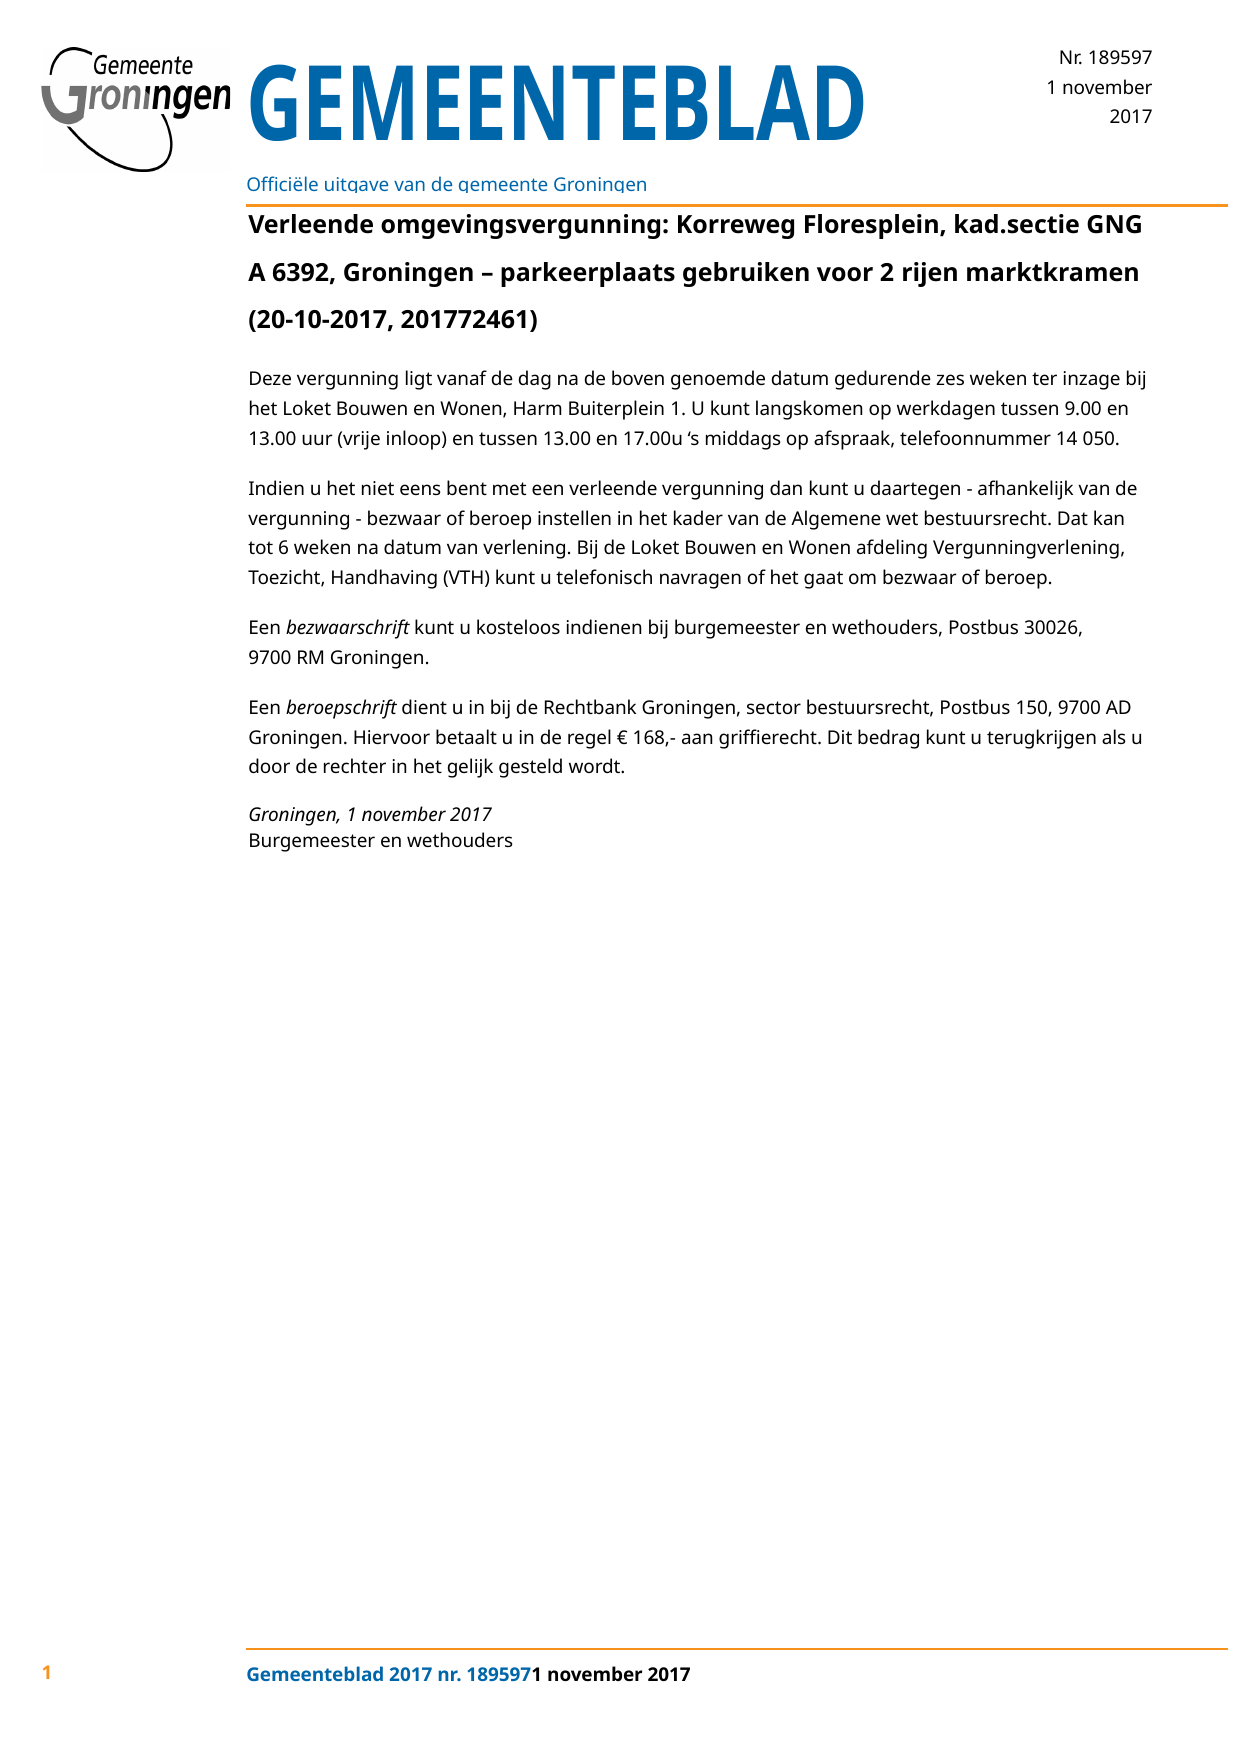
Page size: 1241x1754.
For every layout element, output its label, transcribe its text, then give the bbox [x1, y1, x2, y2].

text Burgemeester en wethouders [248, 827, 1152, 853]
text Een beroepschrift dient u in bij de Rechtbank Groningen, sector bestuursrecht, Postbus 150, 9700 AD Groningen. Hiervoor betaalt u in de regel € 168,- aan griffierecht. Dit bedrag kunt u terugkrijgen als u door de rechter in het gelijk gesteld wordt. [248, 694, 1152, 779]
text Indien u het niet eens bent met een verleende vergunning dan kunt u daartegen - afhankelijk van de vergunning - bezwaar of beroep instellen in het kader van de Algemene wet bestuursrecht. Dat kan tot 6 weken na datum van verlening. Bij de Loket Bouwen en Wonen afdeling Vergunningverlening, Toezicht, Handhaving (VTH) kunt u telefonisch navragen of het gaat om bezwaar of beroep. [248, 475, 1152, 589]
text Verleende omgevingsvergunning: Korreweg Floresplein, kad.sectie GNG A 6392, Groningen – parkeerplaats gebruiken voor 2 rijen marktkramen (20-10-2017, 201772461) [248, 207, 1152, 336]
text Groningen, 1 november 2017 [248, 801, 1152, 827]
picture [41, 47, 231, 172]
text Een bezwaarschrift kunt u kosteloos indienen bij burgemeester en wethouders, Postbus 30026, 9700 RM Groningen. [248, 614, 1152, 669]
text Deze vergunning ligt vanaf de dag na de boven genoemde datum gedurende zes weken ter inzage bij het Loket Bouwen en Wonen, Harm Buiterplein 1. U kunt langskomen op werkdagen tussen 9.00 en 13.00 uur (vrije inloop) en tussen 13.00 en 17.00u ‘s middags op afspraak, telefoonnummer 14 050. [248, 366, 1152, 450]
